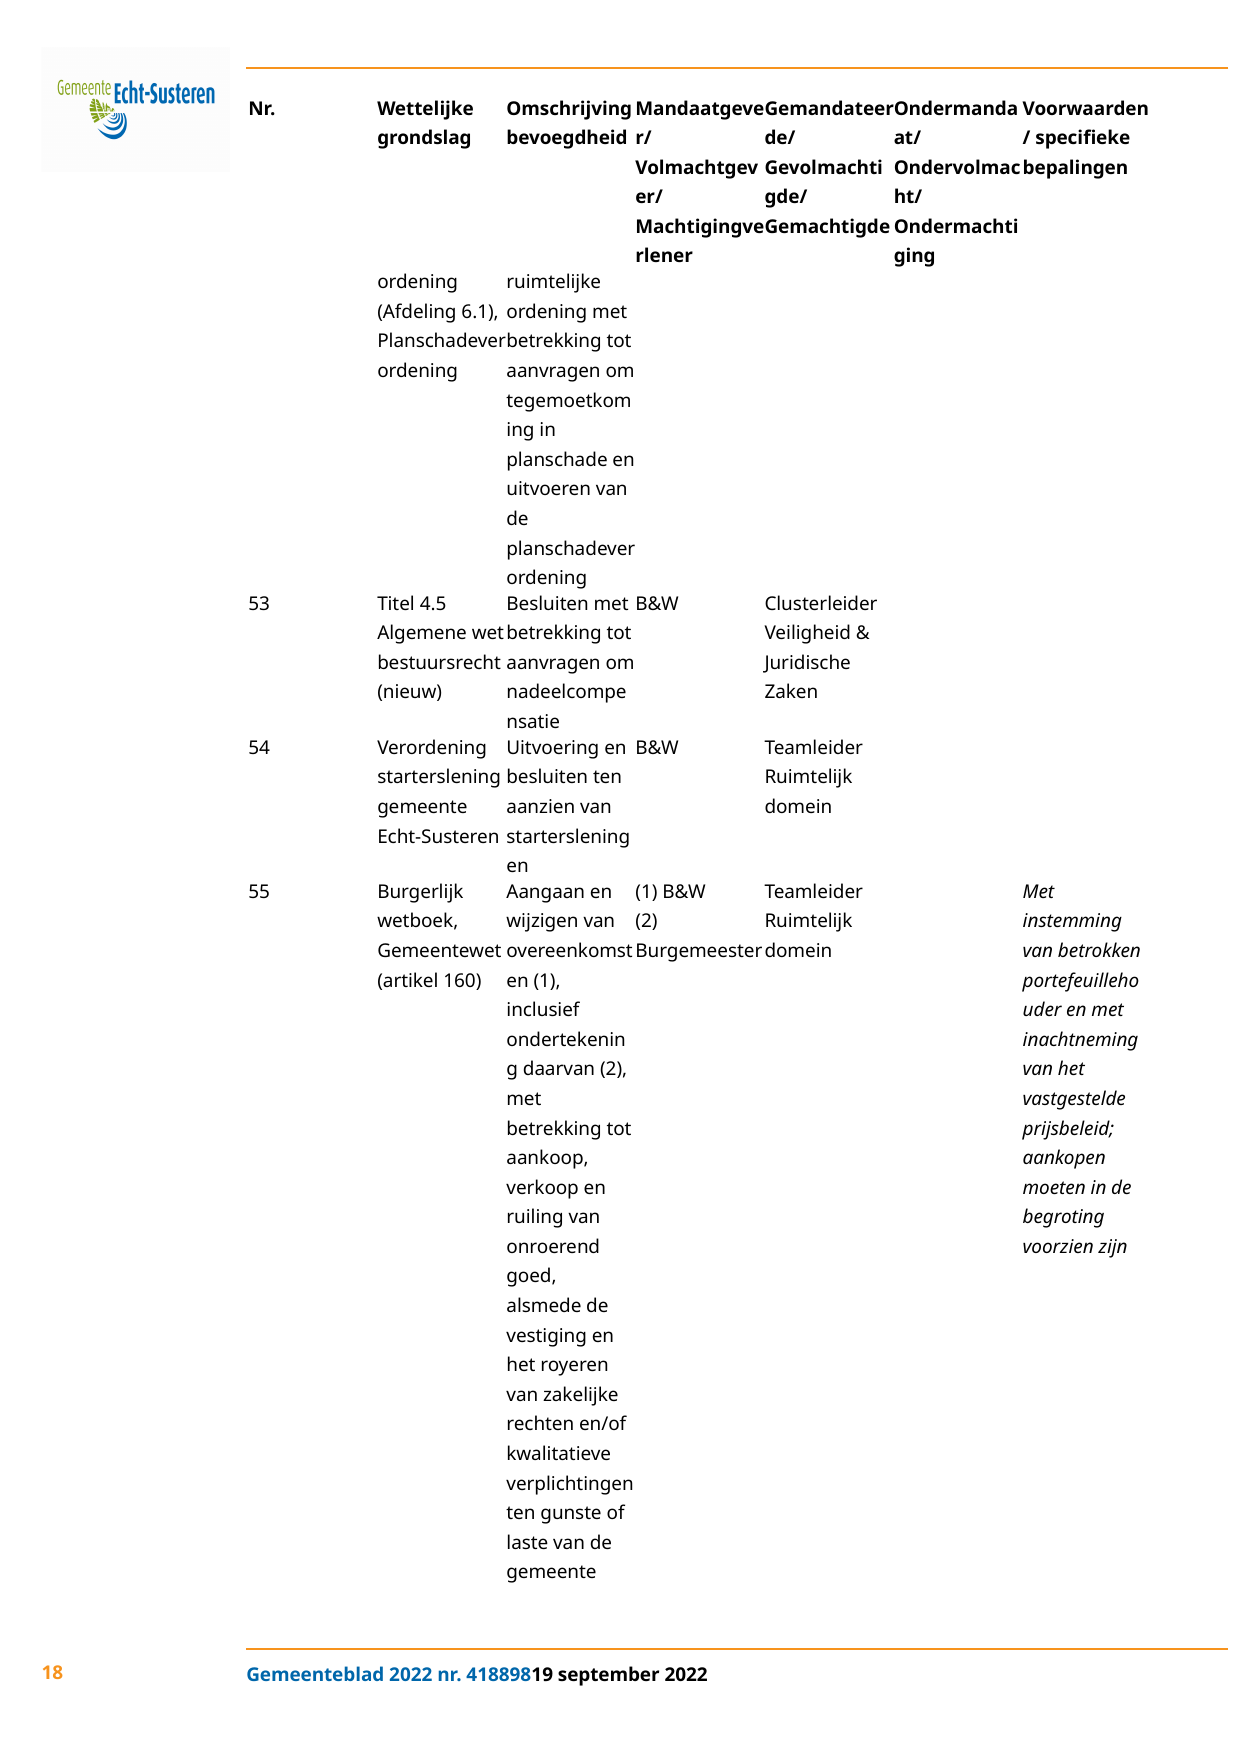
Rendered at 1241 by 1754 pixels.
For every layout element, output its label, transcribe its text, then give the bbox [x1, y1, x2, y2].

table_cell Uitvoering en besluiten ten aanzien van startersleningen [506, 734, 635, 878]
table_header Gemandateerde/ Gevolmachtigde/ Gemachtigde [764, 95, 893, 268]
table_cell [248, 269, 377, 590]
table_header Voorwaarden / specifieke bepalingen [1023, 95, 1152, 268]
table_cell [894, 734, 1022, 878]
table_cell [1023, 590, 1152, 734]
table_cell [1023, 734, 1152, 878]
table_cell [635, 269, 764, 590]
table_cell 54 [248, 734, 377, 878]
table_header Wettelijke grondslag [377, 95, 506, 268]
table_cell [1023, 269, 1152, 590]
table_cell Aangaan en wijzigen van overeenkomsten (1), inclusief ondertekening daarvan (2), met betrekking tot aankoop, verkoop en ruiling van onroerend goed, alsmede de vestiging en het royeren van zakelijke rechten en/of kwalitatieve verplichtingen ten gunste of laste van de gemeente [506, 878, 635, 1584]
table_cell B&W [635, 734, 764, 878]
table_header Mandaatgever/ Volmachtgever/ Machtigingverlener [635, 95, 764, 268]
table_cell ruimtelijke ordening met betrekking tot aanvragen om tegemoetkoming in planschade en uitvoeren van de planschadeverordening [506, 269, 635, 590]
table_header Ondermandaat/ Ondervolmacht/ Ondermachtiging [894, 95, 1022, 268]
table_cell Teamleider Ruimtelijk domein [764, 734, 893, 878]
table_cell Titel 4.5 Algemene wet bestuursrecht (nieuw) [377, 590, 506, 734]
table_cell Met instemming van betrokken portefeuillehouder en met inachtneming van het vastgestelde prijsbeleid; aankopen moeten in de begroting voorzien zijn [1023, 878, 1152, 1584]
table_header Nr. [248, 95, 377, 268]
table_cell 55 [248, 878, 377, 1584]
table_cell (1) B&W (2) Burgemeester [635, 878, 764, 1584]
table_cell [894, 590, 1022, 734]
table_header Omschrijving bevoegdheid [506, 95, 635, 268]
table_cell [894, 269, 1022, 590]
table_cell 53 [248, 590, 377, 734]
table_cell ordening (Afdeling 6.1), Planschadeverordening [377, 269, 506, 590]
picture [41, 47, 231, 172]
table_cell [894, 878, 1022, 1584]
table_cell Teamleider Ruimtelijk domein [764, 878, 893, 1584]
table_cell Besluiten met betrekking tot aanvragen om nadeelcompensatie [506, 590, 635, 734]
table_cell Clusterleider Veiligheid & Juridische Zaken [764, 590, 893, 734]
table_cell Burgerlijk wetboek, Gemeentewet (artikel 160) [377, 878, 506, 1584]
table_cell Verordening starterslening gemeente Echt-Susteren [377, 734, 506, 878]
table_cell B&W [635, 590, 764, 734]
table_cell [764, 269, 893, 590]
